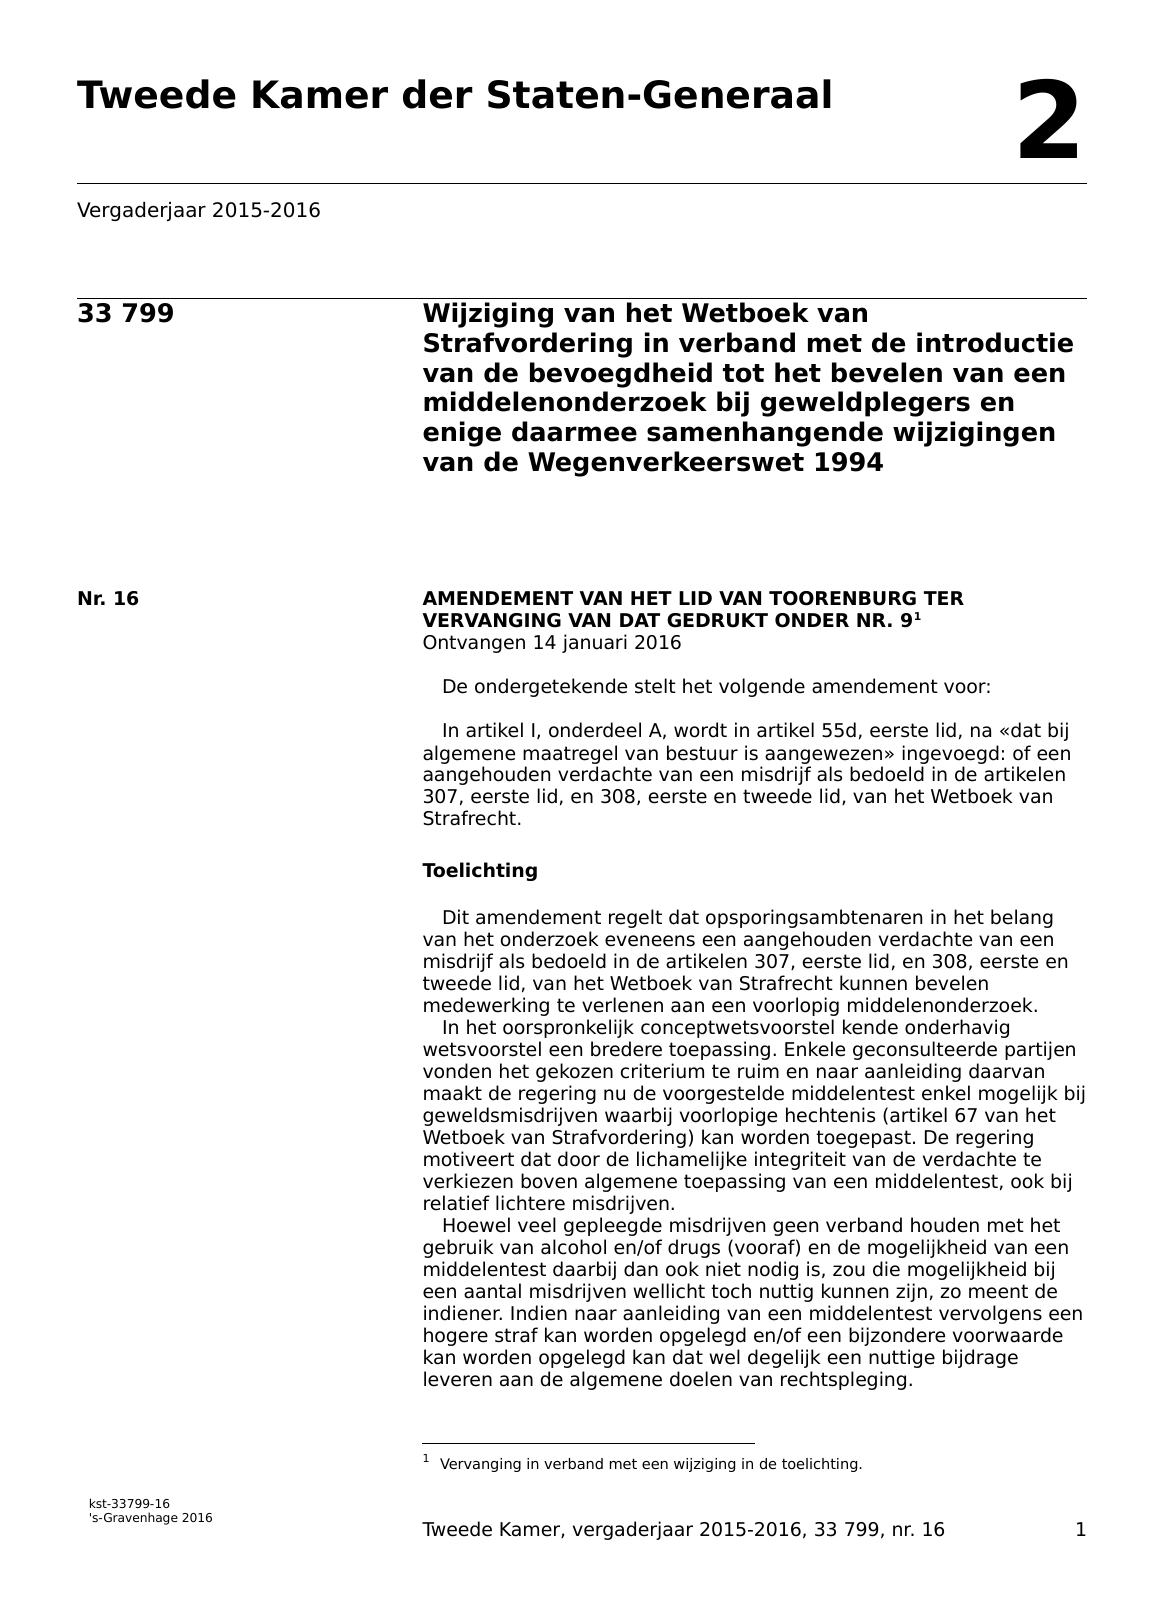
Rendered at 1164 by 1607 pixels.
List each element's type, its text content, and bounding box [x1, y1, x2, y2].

table_header Tweede Kamer der Staten-Generaal [77, 59, 886, 183]
subtitle Nr. 16 AMENDEMENT VAN HET LID VAN TOORENBURG TER VERVANGING VAN DAT GEDRUKT ONDER NR. 9 [77, 588, 1087, 632]
table_cell Vergaderjaar 2015-2016 [77, 184, 1087, 298]
text Ontvangen 14 januari 2016 [422, 632, 1087, 654]
text 's-Gravenhage 2016 [88, 1511, 323, 1525]
subtitle 33 799 Wijziging van het Wetboek van Strafvordering in verband met de introductie van de bevoegdheid tot het bevelen van een middelenonderzoek bij geweldplegers en enige daarmee samenhangende wijzigingen van de Wegenverkeerswet 1994 [77, 299, 1087, 477]
table_header 2 [886, 59, 1087, 183]
text In artikel I, onderdeel A, wordt in artikel 55d, eerste lid, na «dat bij algemene maatregel van bestuur is aangewezen» ingevoegd: of een aangehouden verdachte van een misdrijf als bedoeld in de artikelen 307, eerste lid, en 308, eerste en tweede lid, van het Wetboek van Strafrecht. [422, 720, 1087, 830]
text De ondergetekende stelt het volgende amendement voor: [422, 676, 1087, 698]
text In het oorspronkelijk conceptwetsvoorstel kende onderhavig wetsvoorstel een bredere toepassing. Enkele geconsulteerde partijen vonden het gekozen criterium te ruim en naar aanleiding daarvan maakt de regering nu de voorgestelde middelentest enkel mogelijk bij geweldsmisdrijven waarbij voorlopige hechtenis (artikel 67 van het Wetboek van Strafvordering) kan worden toegepast. De regering motiveert dat door de lichamelijke integriteit van de verdachte te verkiezen boven algemene toepassing van een middelentest, ook bij relatief lichtere misdrijven. [422, 1017, 1087, 1215]
text Hoewel veel gepleegde misdrijven geen verband houden met het gebruik van alcohol en/of drugs (vooraf) en de mogelijkheid van een middelentest daarbij dan ook niet nodig is, zou die mogelijkheid bij een aantal misdrijven wellicht toch nuttig kunnen zijn, zo meent de indiener. Indien naar aanleiding van een middelentest vervolgens een hogere straf kan worden opgelegd en/of een bijzondere voorwaarde kan worden opgelegd kan dat wel degelijk een nuttige bijdrage leveren aan de algemene doelen van rechtspleging. [422, 1215, 1087, 1391]
subtitle Toelichting [422, 860, 1087, 882]
text Vervanging in verband met een wijziging in de toelichting. [422, 1452, 1087, 1474]
text kst-33799-16 [88, 1497, 323, 1511]
text Dit amendement regelt dat opsporingsambtenaren in het belang van het onderzoek eveneens een aangehouden verdachte van een misdrijf als bedoeld in de artikelen 307, eerste lid, en 308, eerste en tweede lid, van het Wetboek van Strafrecht kunnen bevelen medewerking te verlenen aan een voorlopig middelenonderzoek. [422, 907, 1087, 1017]
